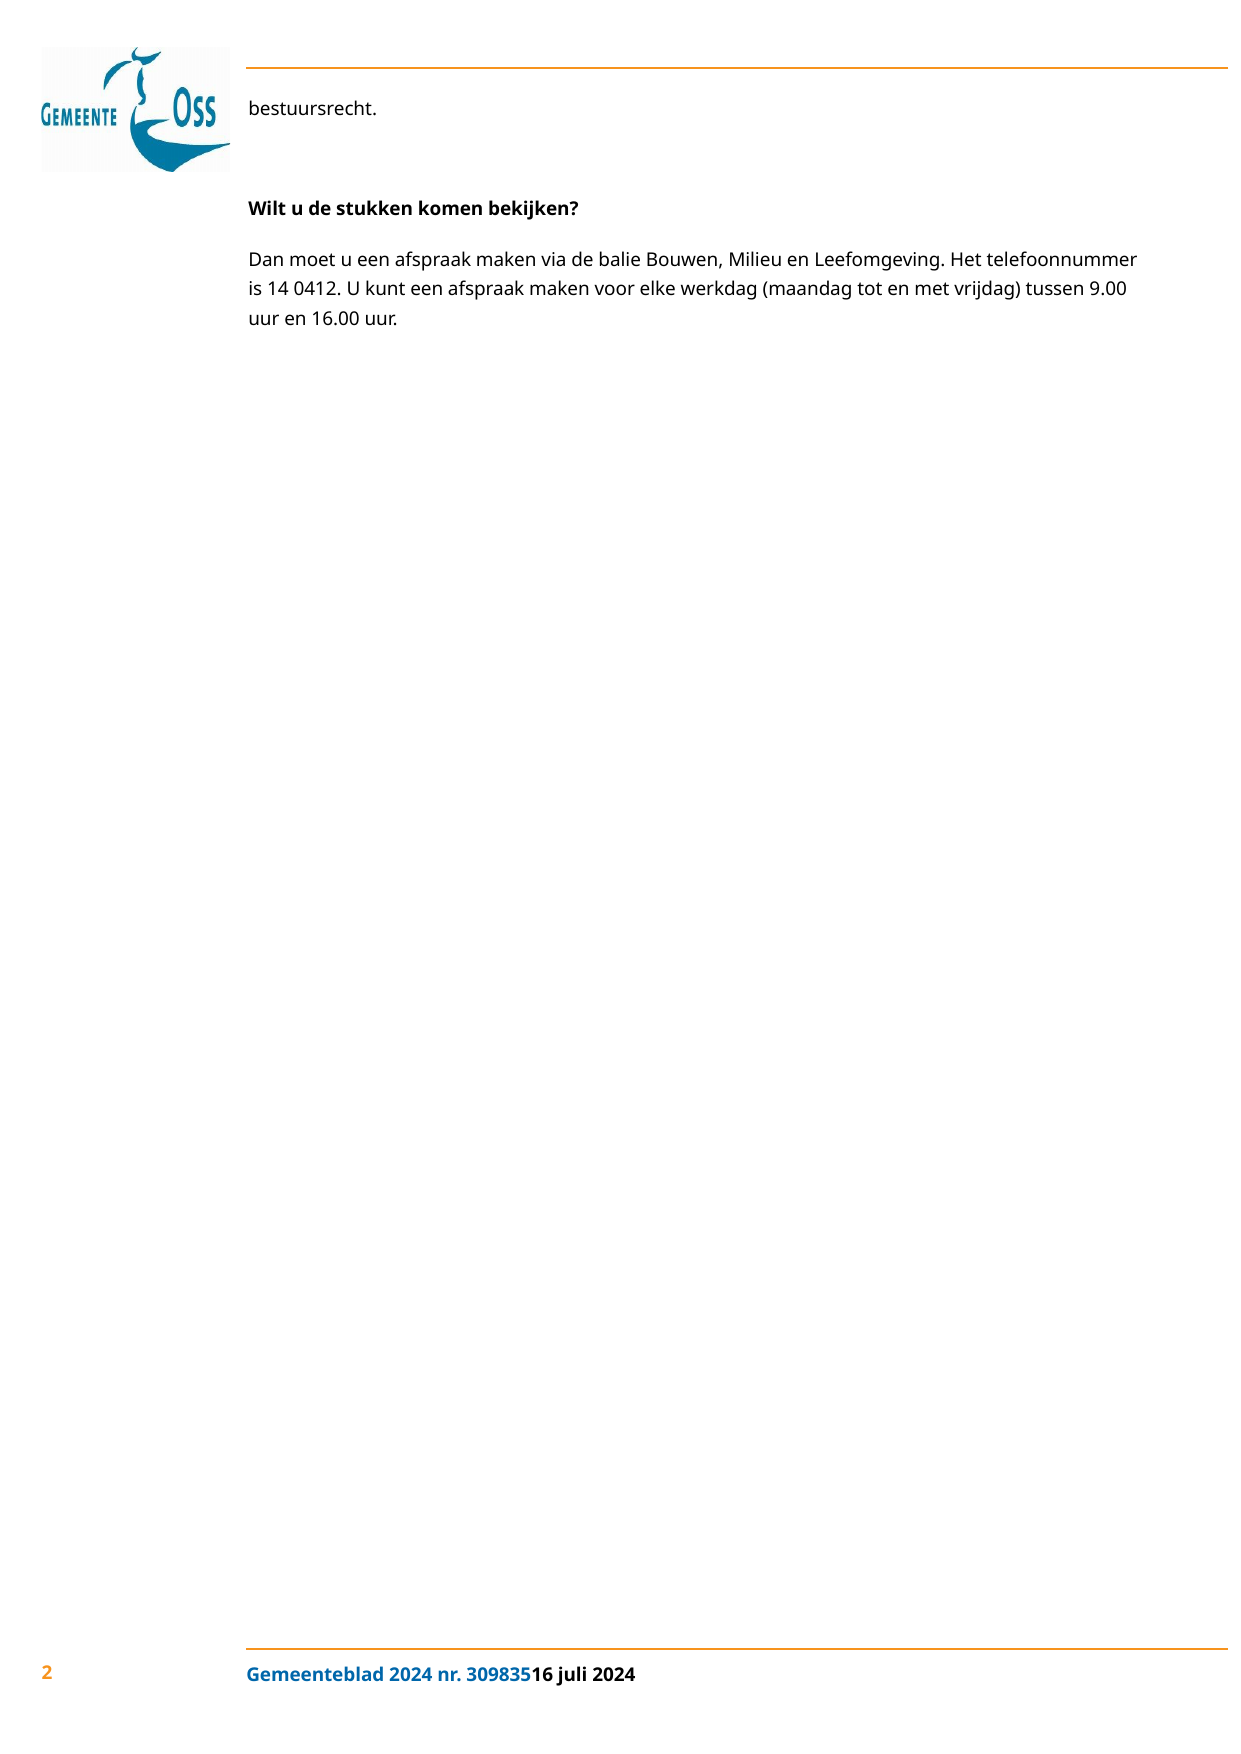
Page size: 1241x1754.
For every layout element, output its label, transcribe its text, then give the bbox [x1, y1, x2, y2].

picture [41, 47, 231, 172]
text Wilt u de stukken komen bekijken? [248, 196, 1152, 221]
text Dan moet u een afspraak maken via de balie Bouwen, Milieu en Leefomgeving. Het telefoonnummer is 14 0412. U kunt een afspraak maken voor elke werkdag (maandag tot en met vrijdag) tussen 9.00 uur en 16.00 uur. [248, 246, 1152, 331]
text bestuursrecht. [248, 95, 1152, 121]
